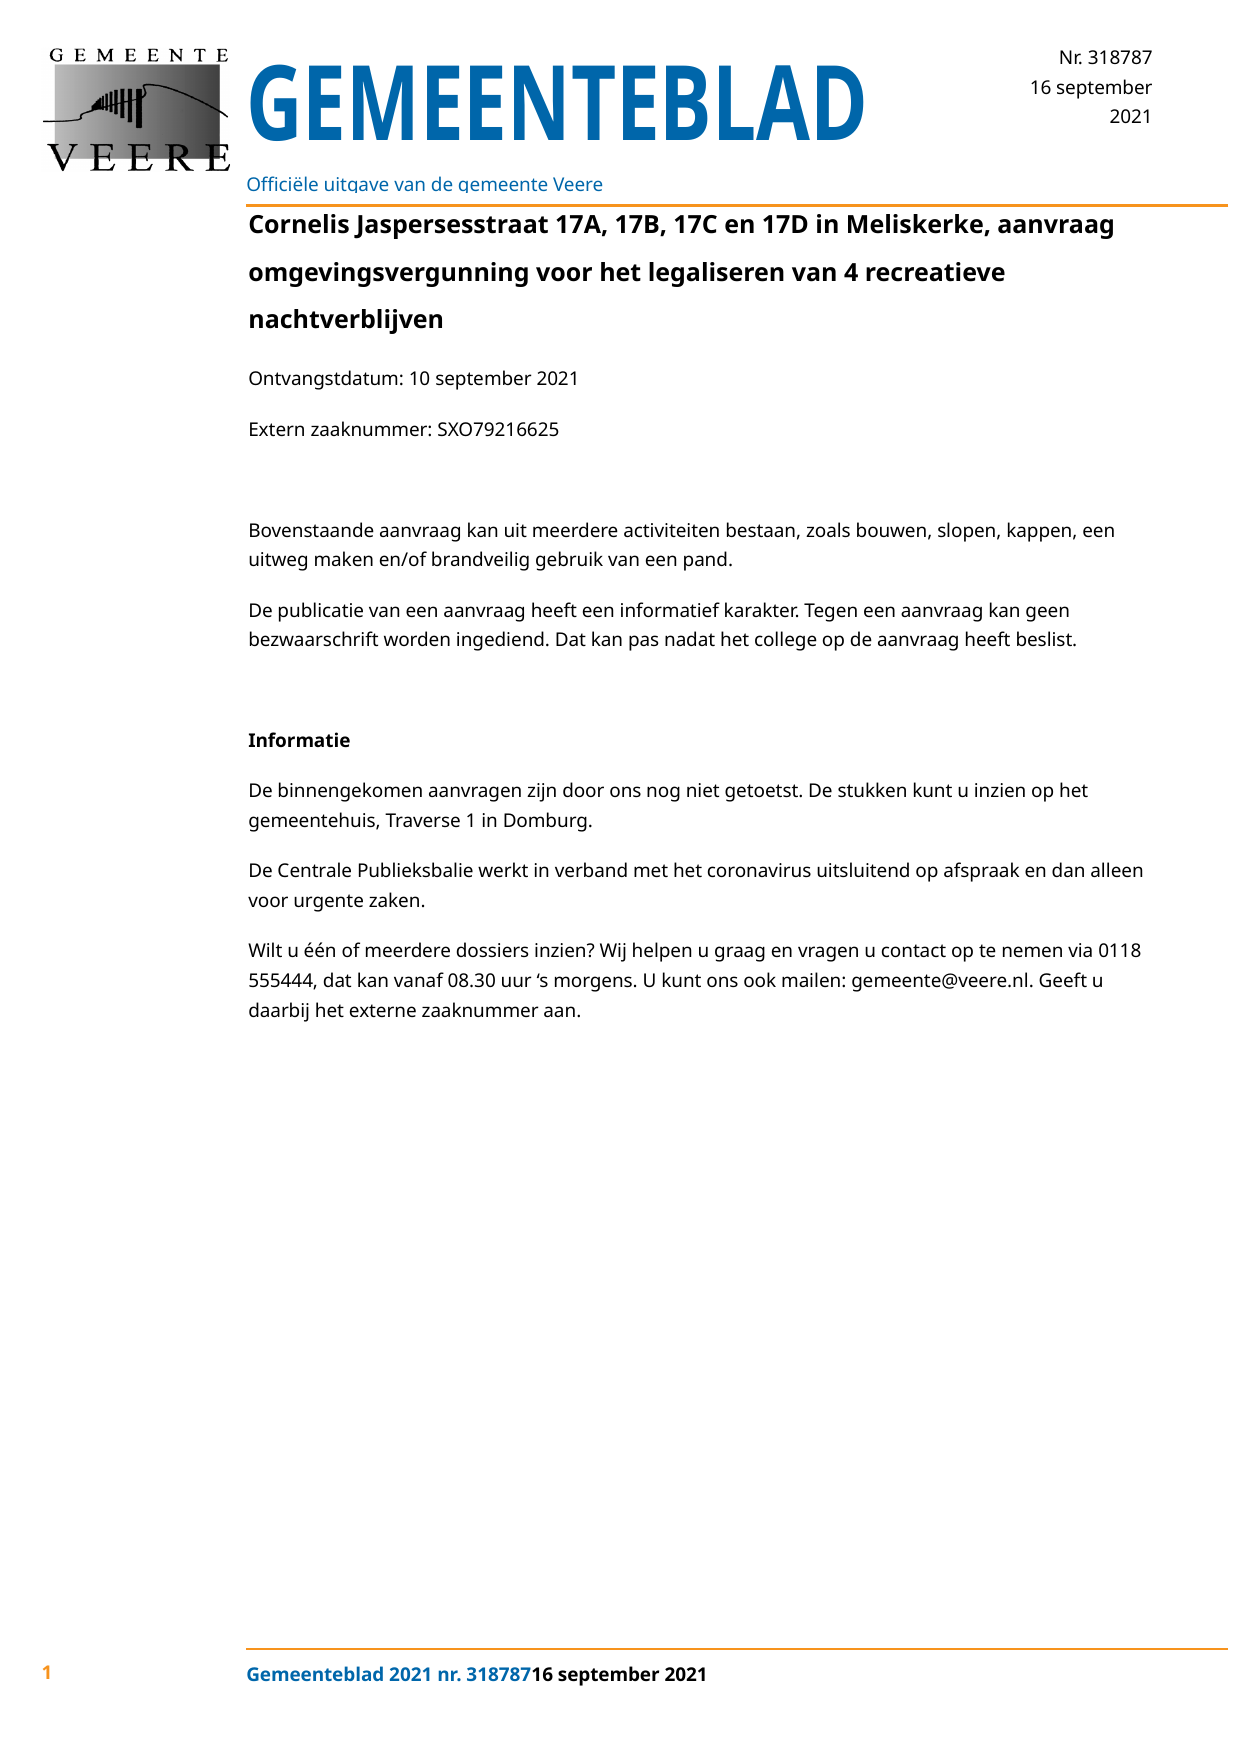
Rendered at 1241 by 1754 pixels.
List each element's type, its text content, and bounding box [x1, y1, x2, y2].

text Wilt u één of meerdere dossiers inzien? Wij helpen u graag en vragen u contact op te nemen via 0118 555444, dat kan vanaf 08.30 uur ‘s morgens. U kunt ons ook mailen: gemeente@veere.nl. Geeft u daarbij het externe zaaknummer aan. [248, 938, 1152, 1022]
text Extern zaaknummer: SXO79216625 [248, 416, 1152, 442]
text Informatie [248, 727, 1152, 753]
picture [41, 47, 231, 172]
text Bovenstaande aanvraag kan uit meerdere activiteiten bestaan, zoals bouwen, slopen, kappen, een uitweg maken en/of brandveilig gebruik van een pand. [248, 517, 1152, 572]
text Ontvangstdatum: 10 september 2021 [248, 366, 1152, 391]
text Cornelis Jaspersesstraat 17A, 17B, 17C en 17D in Meliskerke, aanvraag omgevingsvergunning voor het legaliseren van 4 recreatieve nachtverblijven [248, 207, 1152, 336]
text De Centrale Publieksbalie werkt in verband met het coronavirus uitsluitend op afspraak en dan alleen voor urgente zaken. [248, 858, 1152, 913]
text De publicatie van een aanvraag heeft een informatief karakter. Tegen een aanvraag kan geen bezwaarschrift worden ingediend. Dat kan pas nadat het college op de aanvraag heeft beslist. [248, 597, 1152, 652]
text De binnengekomen aanvragen zijn door ons nog niet getoetst. De stukken kunt u inzien op het gemeentehuis, Traverse 1 in Domburg. [248, 778, 1152, 833]
